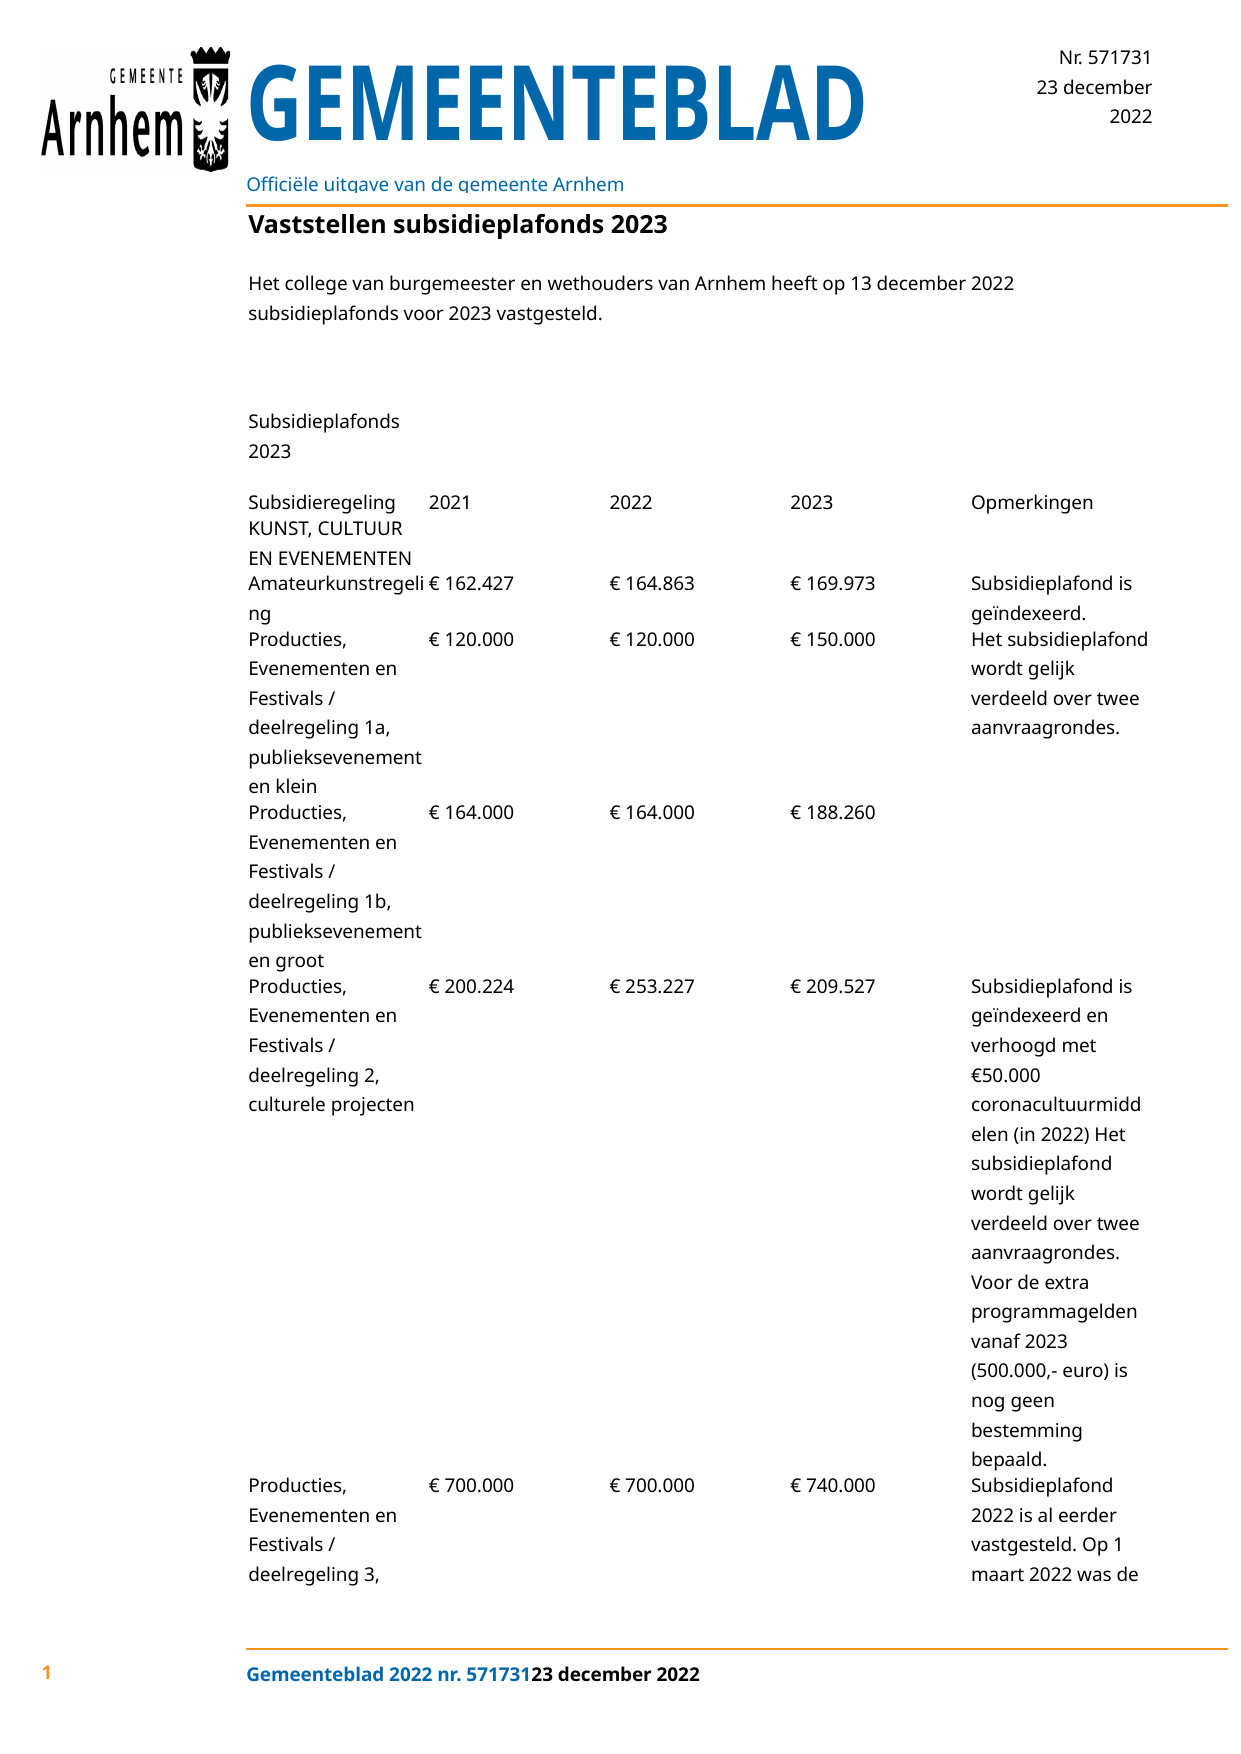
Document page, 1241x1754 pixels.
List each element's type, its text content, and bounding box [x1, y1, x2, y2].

table_cell Producties, Evenementen en Festivals / deelregeling 3, [248, 1472, 429, 1587]
table_header [790, 409, 971, 464]
table_cell € 162.427 [429, 571, 609, 626]
text Vaststellen subsidieplafonds 2023 [248, 207, 1152, 241]
table_cell € 150.000 [790, 626, 971, 799]
table_cell Amateurkunstregeling [248, 571, 429, 626]
table_cell € 164.863 [609, 571, 790, 626]
table_cell € 120.000 [609, 626, 790, 799]
table_cell 2022 [609, 490, 790, 515]
table_cell € 120.000 [429, 626, 609, 799]
table_cell [790, 515, 971, 571]
table_cell Subsidieplafond 2022 is al eerder vastgesteld. Op 1 maart 2022 was de [971, 1472, 1152, 1587]
table_cell € 200.224 [429, 973, 609, 1472]
picture [41, 47, 231, 172]
table_cell [971, 515, 1152, 571]
table_cell [971, 464, 1152, 489]
table_cell € 164.000 [609, 800, 790, 973]
table_header [609, 409, 790, 464]
table_cell € 253.227 [609, 973, 790, 1472]
table_cell KUNST, CULTUUR EN EVENEMENTEN [248, 515, 429, 571]
table_header [429, 409, 609, 464]
table_cell € 700.000 [609, 1472, 790, 1587]
table_cell € 164.000 [429, 800, 609, 973]
table_cell € 700.000 [429, 1472, 609, 1587]
table_cell [971, 800, 1152, 973]
table_cell € 188.260 [790, 800, 971, 973]
table_cell [609, 515, 790, 571]
table_cell Subsidieplafond is geïndexeerd en verhoogd met €50.000 coronacultuurmiddelen (in 2022) Het subsidieplafond wordt gelijk verdeeld over twee aanvraagrondes. Voor de extra programmagelden vanaf 2023 (500.000,- euro) is nog geen bestemming bepaald. [971, 973, 1152, 1472]
table_cell Producties, Evenementen en Festivals / deelregeling 1b, publieksevenementen groot [248, 800, 429, 973]
table_cell Opmerkingen [971, 490, 1152, 515]
table_cell [609, 464, 790, 489]
table_cell € 169.973 [790, 571, 971, 626]
table_cell [248, 464, 429, 489]
table_cell Subsidieregeling [248, 490, 429, 515]
table_cell € 209.527 [790, 973, 971, 1472]
table_cell 2021 [429, 490, 609, 515]
text Het college van burgemeester en wethouders van Arnhem heeft op 13 december 2022 subsidieplafonds voor 2023 vastgesteld. [248, 270, 1152, 326]
table_header Subsidieplafonds 2023 [248, 409, 429, 464]
table_cell Subsidieplafond is geïndexeerd. [971, 571, 1152, 626]
table_cell Het subsidieplafond wordt gelijk verdeeld over twee aanvraagrondes. [971, 626, 1152, 799]
table_cell [429, 464, 609, 489]
table_cell Producties, Evenementen en Festivals / deelregeling 2, culturele projecten [248, 973, 429, 1472]
table_cell [790, 464, 971, 489]
table_cell € 740.000 [790, 1472, 971, 1587]
table_cell Producties, Evenementen en Festivals / deelregeling 1a, publieksevenementen klein [248, 626, 429, 799]
table_cell 2023 [790, 490, 971, 515]
table_cell [429, 515, 609, 571]
table_header [971, 409, 1152, 464]
